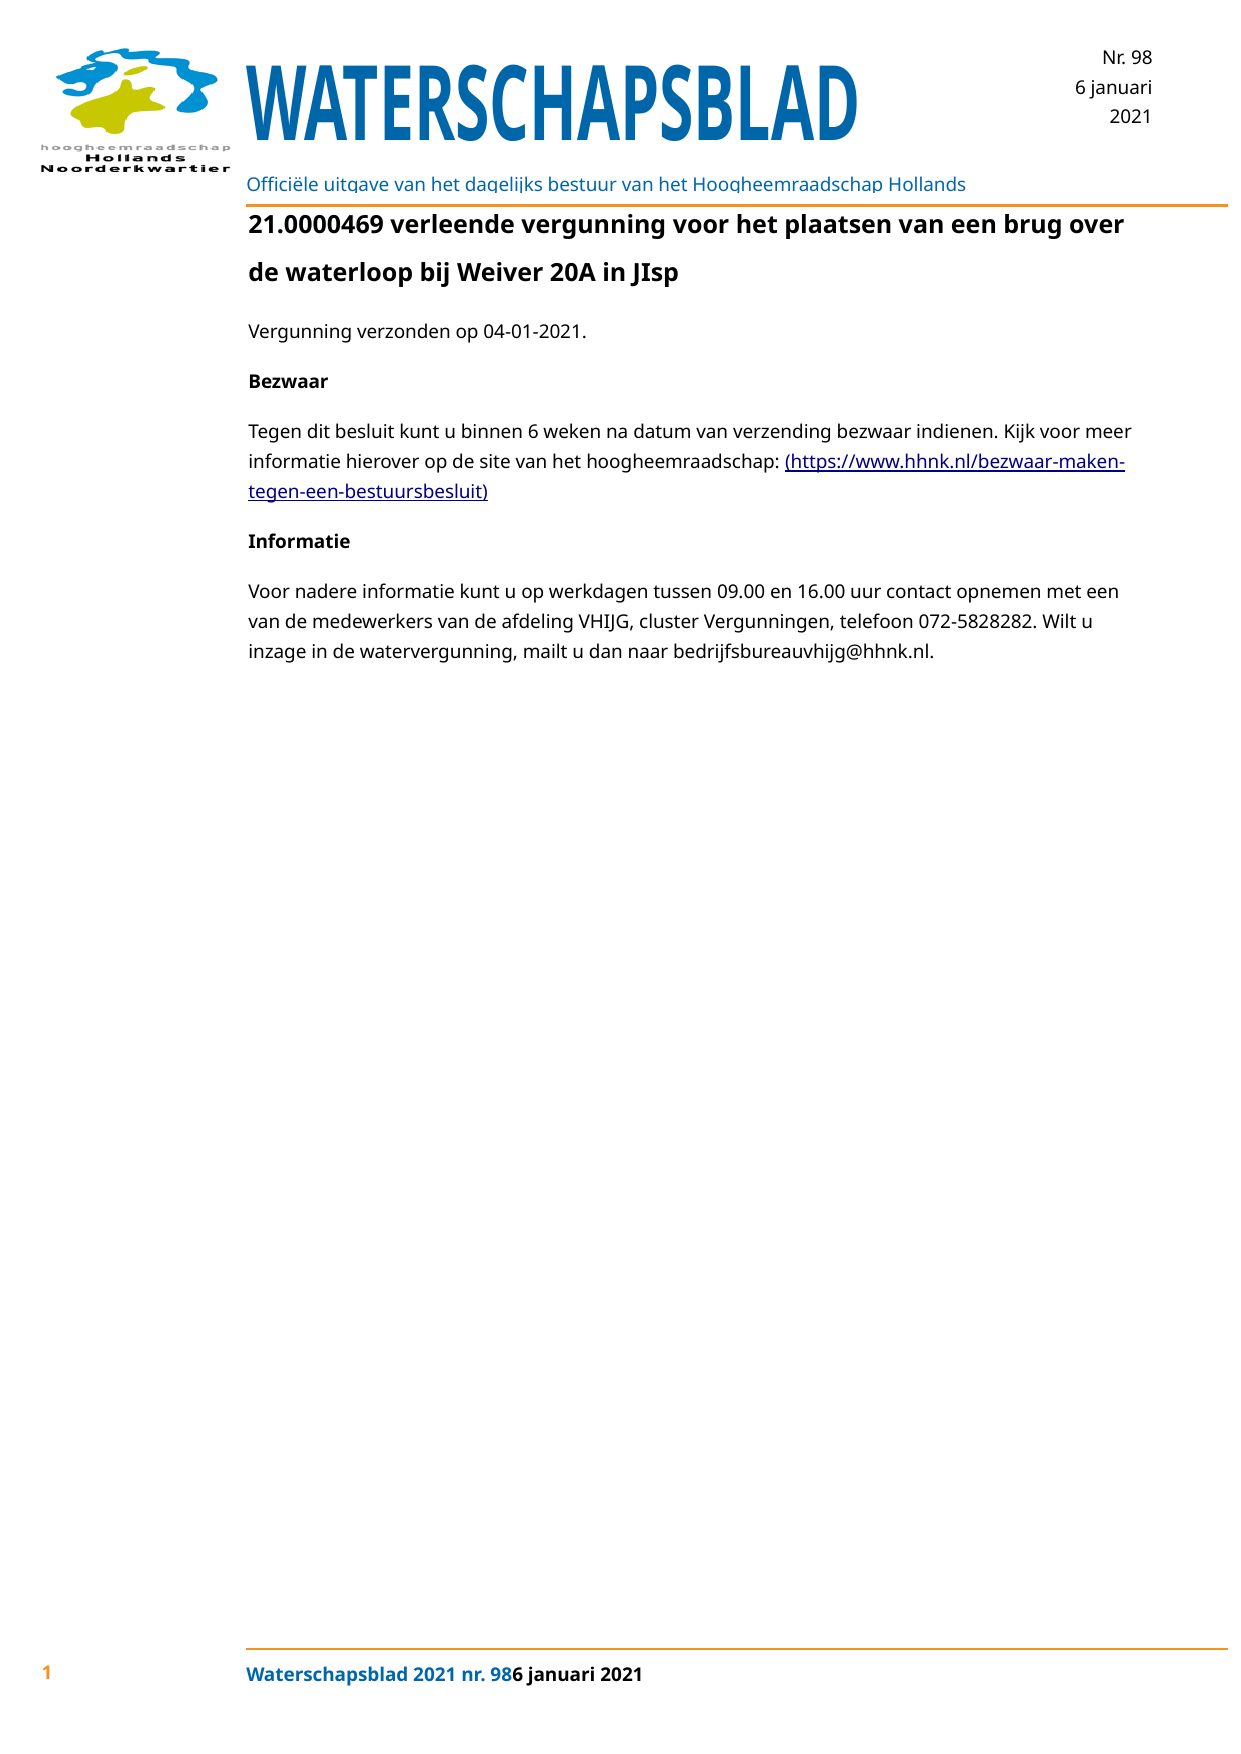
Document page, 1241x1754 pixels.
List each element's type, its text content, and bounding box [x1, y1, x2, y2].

text Bezwaar [248, 368, 1152, 394]
picture [41, 47, 231, 172]
text Voor nadere informatie kunt u op werkdagen tussen 09.00 en 16.00 uur contact opnemen met een van de medewerkers van de afdeling VHIJG, cluster Vergunningen, telefoon 072-5828282. Wilt u inzage in de watervergunning, mailt u dan naar bedrijfsbureauvhijg@hhnk.nl. [248, 579, 1152, 664]
text Tegen dit besluit kunt u binnen 6 weken na datum van verzending bezwaar indienen. Kijk voor meer informatie hierover op de site van het hoogheemraadschap: (https://www.hhnk.nl/bezwaar-maken-tegen-een-bestuursbesluit) [248, 419, 1152, 504]
text Informatie [248, 528, 1152, 554]
text Vergunning verzonden op 04-01-2021. [248, 318, 1152, 344]
text 21.0000469 verleende vergunning voor het plaatsen van een brug over de waterloop bij Weiver 20A in JIsp [248, 207, 1152, 288]
